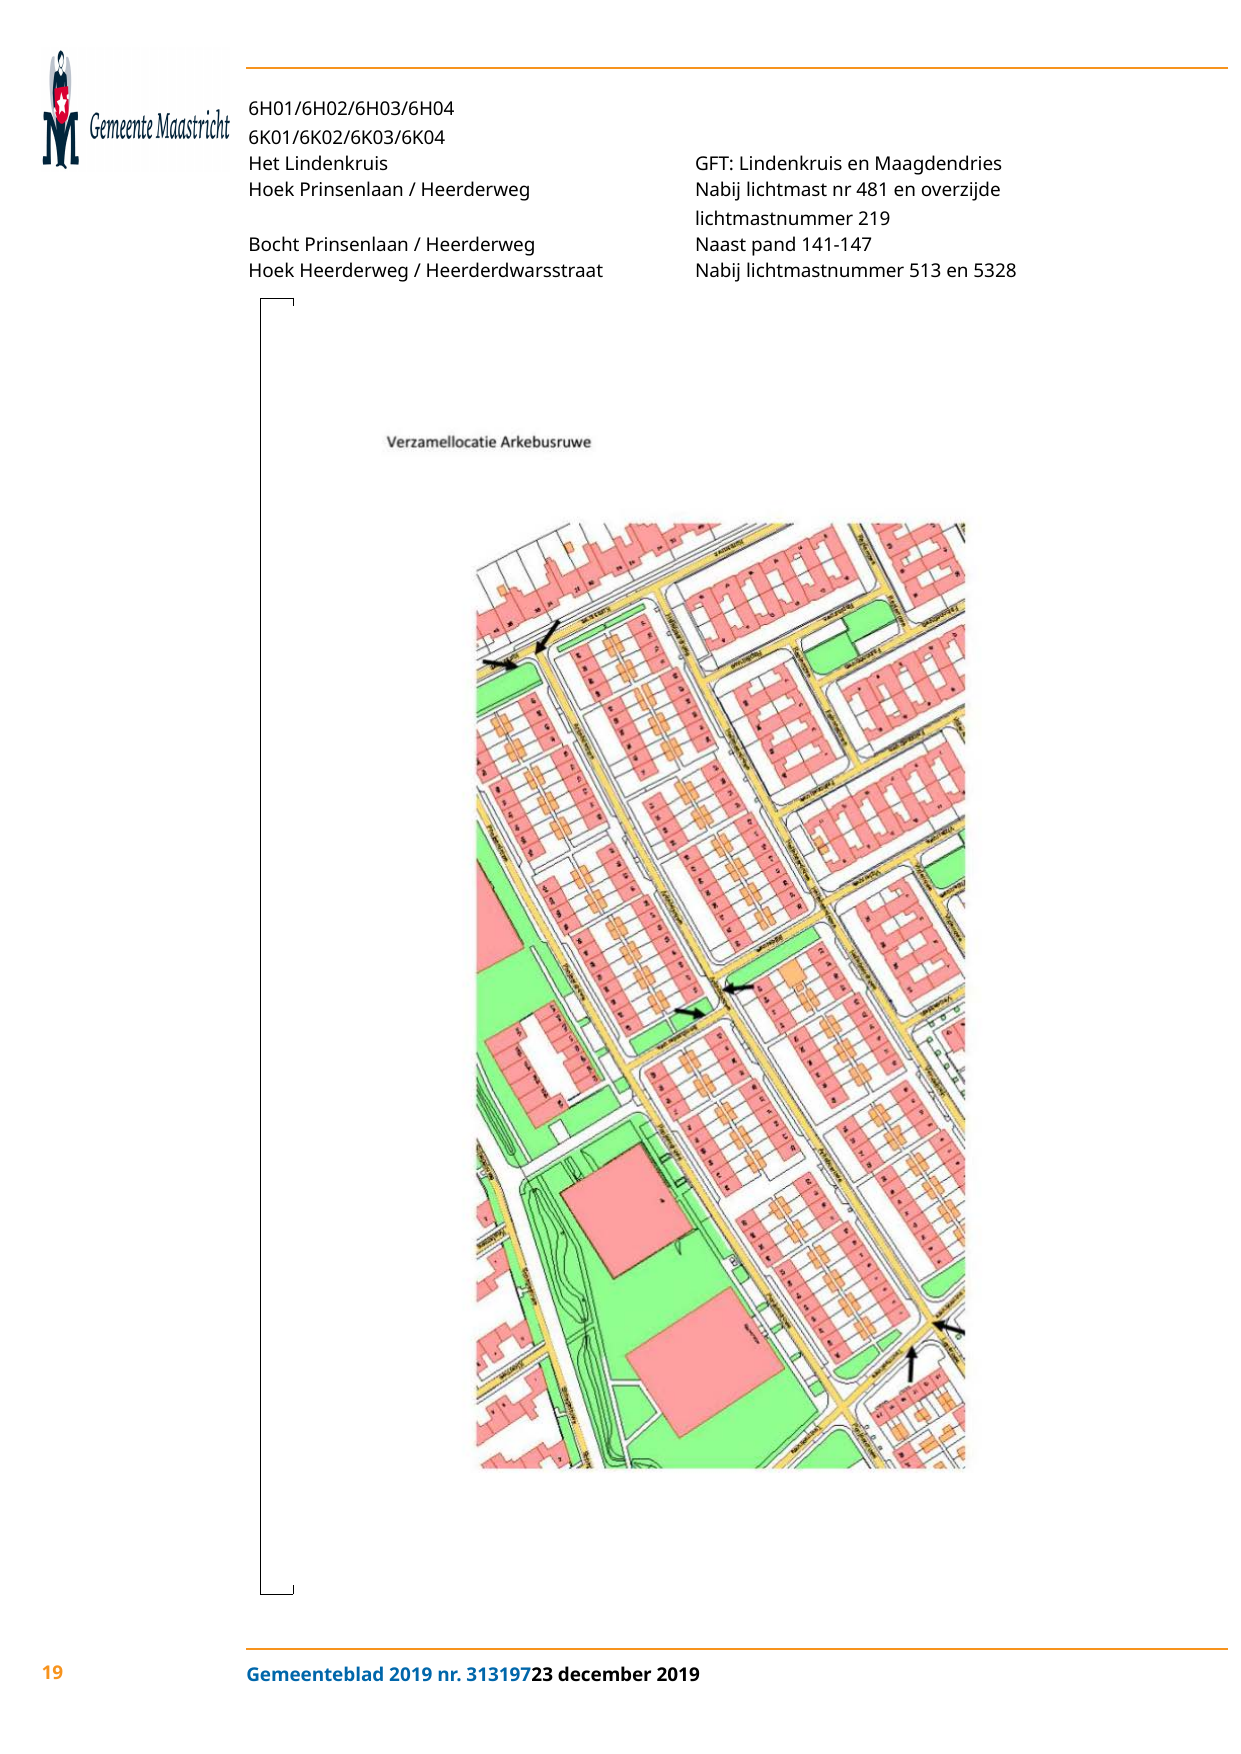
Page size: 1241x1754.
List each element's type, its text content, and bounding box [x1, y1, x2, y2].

table_cell Hoek Heerderweg / Heerderdwarsstraat [248, 257, 695, 283]
table_cell Nabij lichtmastnummer 513 en 5328 [695, 257, 1152, 283]
table_cell 6H01/6H02/6H03/6H04 6K01/6K02/6K03/6K04 [248, 95, 695, 150]
picture [268, 306, 1173, 1585]
table_cell Bocht Prinsenlaan / Heerderweg [248, 231, 695, 257]
table_cell Naast pand 141-147 [695, 231, 1152, 257]
table_cell Het Lindenkruis [248, 150, 695, 176]
picture [41, 47, 231, 172]
table_cell Nabij lichtmast nr 481 en overzijde lichtmastnummer 219 [695, 176, 1152, 231]
table_cell Hoek Prinsenlaan / Heerderweg [248, 176, 695, 231]
table_cell GFT: Lindenkruis en Maagdendries [695, 150, 1152, 176]
table_cell [695, 95, 1152, 150]
